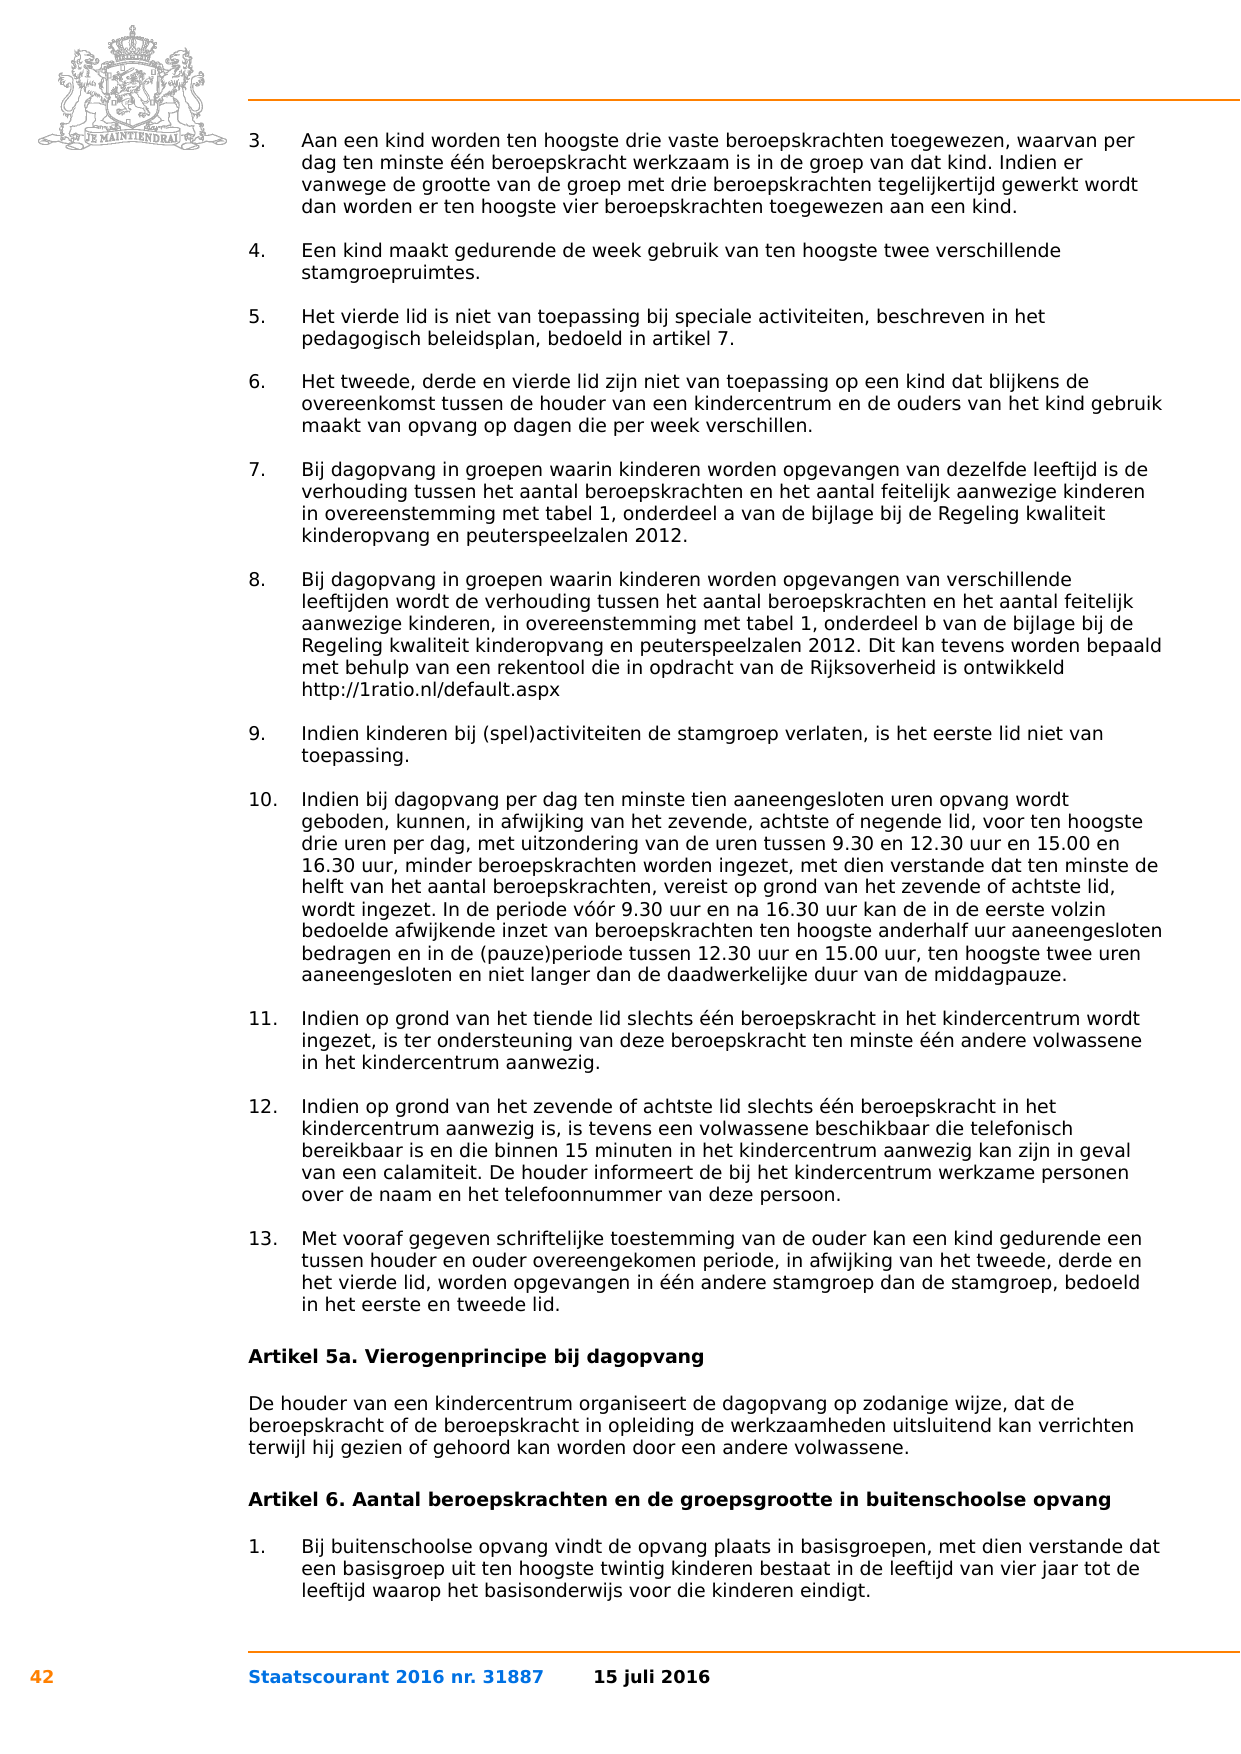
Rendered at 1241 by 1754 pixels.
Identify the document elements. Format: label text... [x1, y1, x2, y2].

text De houder van een kindercentrum organiseert de dagopvang op zodanige wijze, dat de beroepskracht of de beroepskracht in opleiding de werkzaamheden uitsluitend kan verrichten terwijl hij gezien of gehoord kan worden door een andere volwassene. [248, 1393, 1163, 1459]
text 10. Indien bij dagopvang per dag ten minste tien aaneengesloten uren opvang wordt geboden, kunnen, in afwijking van het zevende, achtste of negende lid, voor ten hoogste drie uren per dag, met uitzondering van de uren tussen 9.30 en 12.30 uur en 15.00 en 16.30 uur, minder beroepskrachten worden ingezet, met dien verstande dat ten minste de helft van het aantal beroepskrachten, vereist op grond van het zevende of achtste lid, wordt ingezet. In de periode vóór 9.30 uur en na 16.30 uur kan de in de eerste volzin bedoelde afwijkende inzet van beroepskrachten ten hoogste anderhalf uur aaneengesloten bedragen en in de (pauze)periode tussen 12.30 uur en 15.00 uur, ten hoogste twee uren aaneengesloten en niet langer dan de daadwerkelijke duur van de middagpauze. [248, 788, 1163, 986]
text 6. Het tweede, derde en vierde lid zijn niet van toepassing op een kind dat blijkens de overeenkomst tussen de houder van een kindercentrum en de ouders van het kind gebruik maakt van opvang op dagen die per week verschillen. [248, 371, 1163, 437]
text 4. Een kind maakt gedurende de week gebruik van ten hoogste twee verschillende stamgroepruimtes. [248, 240, 1163, 284]
picture [38, 25, 227, 150]
text 12. Indien op grond van het zevende of achtste lid slechts één beroepskracht in het kindercentrum aanwezig is, is tevens een volwassene beschikbaar die telefonisch bereikbaar is en die binnen 15 minuten in het kindercentrum aanwezig kan zijn in geval van een calamiteit. De houder informeert de bij het kindercentrum werkzame personen over de naam en het telefoonnummer van deze persoon. [248, 1096, 1163, 1206]
text 1. Bij buitenschoolse opvang vindt de opvang plaats in basisgroepen, met dien verstande dat een basisgroep uit ten hoogste twintig kinderen bestaat in de leeftijd van vier jaar tot de leeftijd waarop het basisonderwijs voor die kinderen eindigt. [248, 1536, 1163, 1602]
text 13. Met vooraf gegeven schriftelijke toestemming van de ouder kan een kind gedurende een tussen houder en ouder overeengekomen periode, in afwijking van het tweede, derde en het vierde lid, worden opgevangen in één andere stamgroep dan de stamgroep, bedoeld in het eerste en tweede lid. [248, 1228, 1163, 1316]
text 9. Indien kinderen bij (spel)activiteiten de stamgroep verlaten, is het eerste lid niet van toepassing. [248, 723, 1163, 767]
text 7. Bij dagopvang in groepen waarin kinderen worden opgevangen van dezelfde leeftijd is de verhouding tussen het aantal beroepskrachten en het aantal feitelijk aanwezige kinderen in overeenstemming met tabel 1, onderdeel a van de bijlage bij de Regeling kwaliteit kinderopvang en peuterspeelzalen 2012. [248, 459, 1163, 547]
text 3. Aan een kind worden ten hoogste drie vaste beroepskrachten toegewezen, waarvan per dag ten minste één beroepskracht werkzaam is in de groep van dat kind. Indien er vanwege de grootte van de groep met drie beroepskrachten tegelijkertijd gewerkt wordt dan worden er ten hoogste vier beroepskrachten toegewezen aan een kind. [248, 130, 1163, 218]
text 8. Bij dagopvang in groepen waarin kinderen worden opgevangen van verschillende leeftijden wordt de verhouding tussen het aantal beroepskrachten en het aantal feitelijk aanwezige kinderen, in overeenstemming met tabel 1, onderdeel b van de bijlage bij de Regeling kwaliteit kinderopvang en peuterspeelzalen 2012. Dit kan tevens worden bepaald met behulp van een rekentool die in opdracht van de Rijksoverheid is ontwikkeld http://1ratio.nl/default.aspx [248, 569, 1163, 701]
text 11. Indien op grond van het tiende lid slechts één beroepskracht in het kindercentrum wordt ingezet, is ter ondersteuning van deze beroepskracht ten minste één andere volwassene in het kindercentrum aanwezig. [248, 1008, 1163, 1074]
text 5. Het vierde lid is niet van toepassing bij speciale activiteiten, beschreven in het pedagogisch beleidsplan, bedoeld in artikel 7. [248, 306, 1163, 349]
subtitle Artikel 5a. Vierogenprincipe bij dagopvang [248, 1346, 1163, 1368]
subtitle Artikel 6. Aantal beroepskrachten en de groepsgrootte in buitenschoolse opvang [248, 1489, 1163, 1511]
